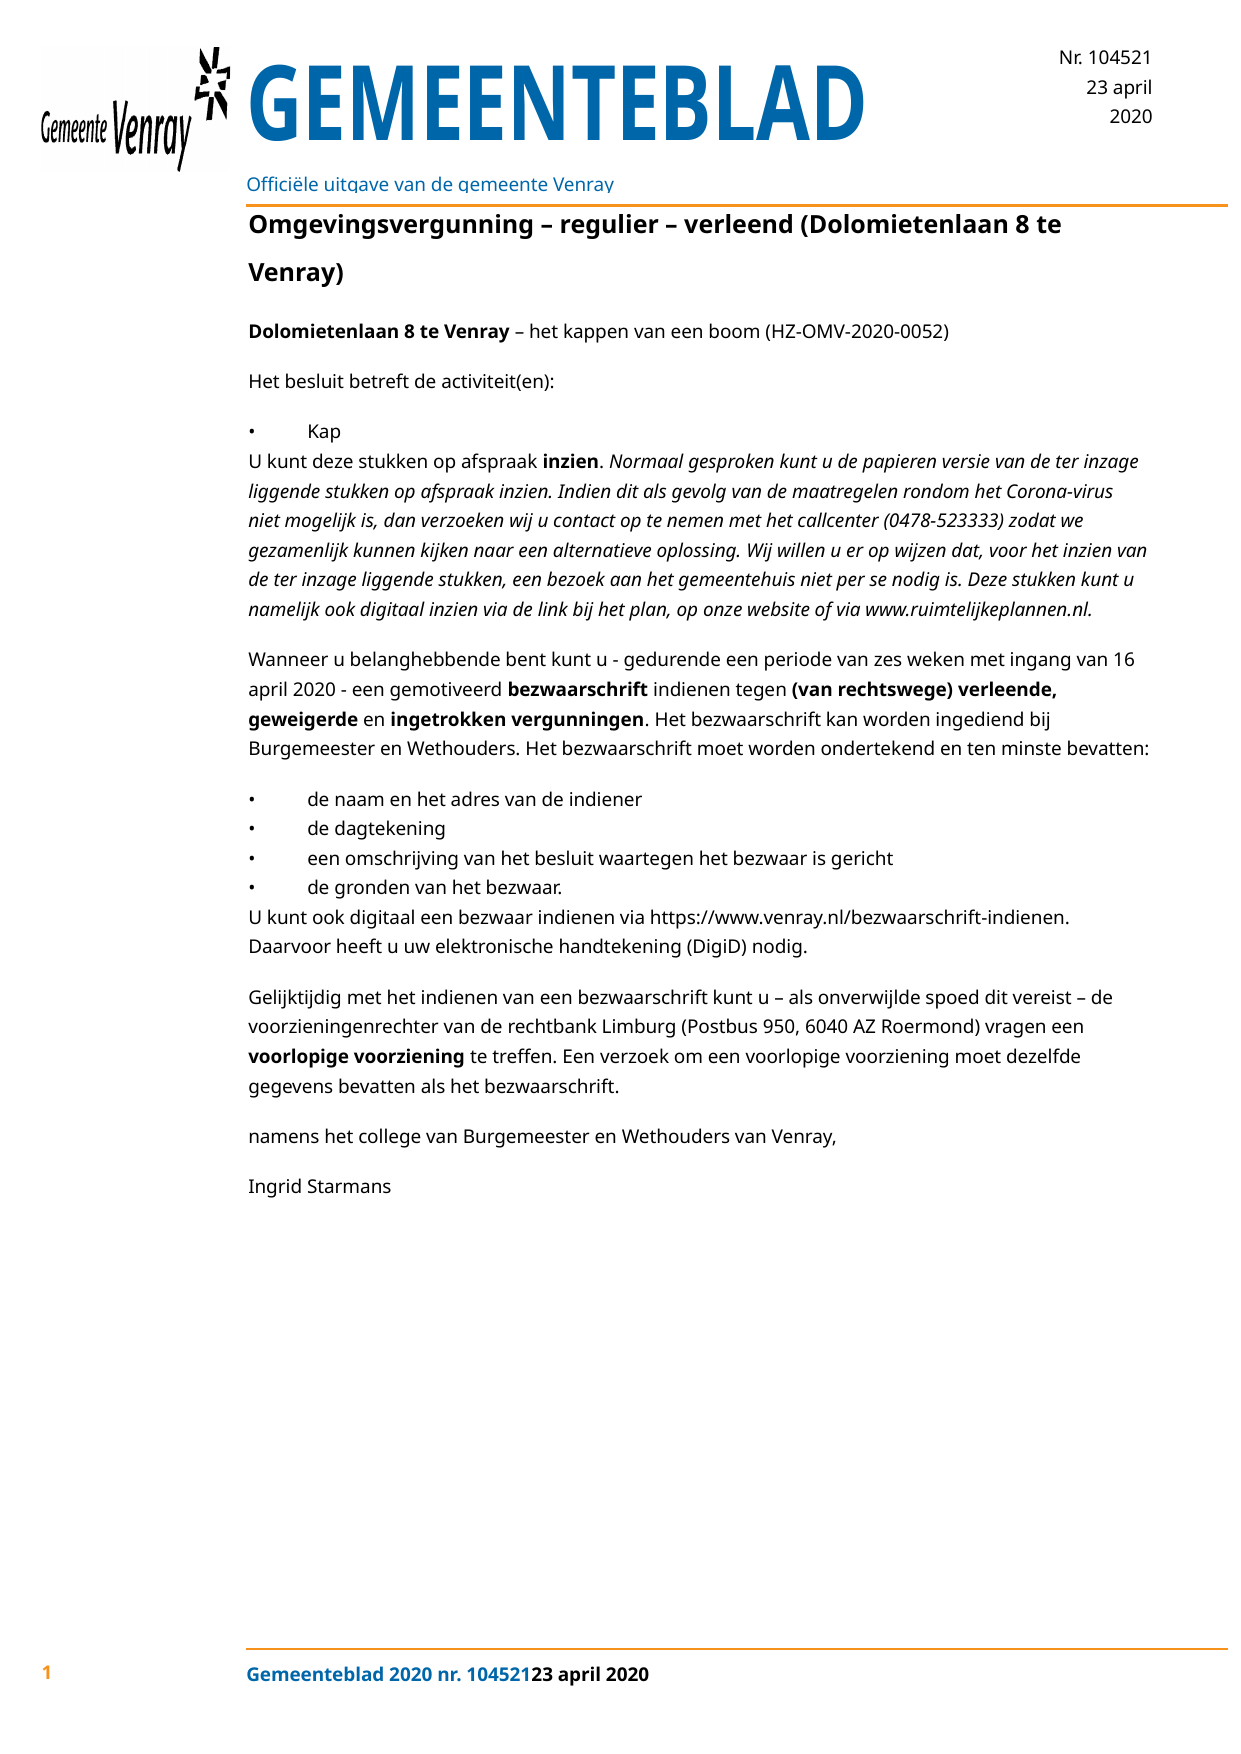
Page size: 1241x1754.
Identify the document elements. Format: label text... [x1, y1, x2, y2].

list de dagtekening [248, 815, 1152, 841]
text Wanneer u belanghebbende bent kunt u - gedurende een periode van zes weken met ingang van 16 april 2020 - een gemotiveerd bezwaarschrift indienen tegen (van rechtswege) verleende, geweigerde en ingetrokken vergunningen. Het bezwaarschrift kan worden ingediend bij Burgemeester en Wethouders. Het bezwaarschrift moet worden ondertekend en ten minste bevatten: [248, 647, 1152, 761]
text Ingrid Starmans [248, 1174, 1152, 1199]
list de naam en het adres van de indiener [248, 786, 1152, 812]
text Omgevingsvergunning – regulier – verleend (Dolomietenlaan 8 te Venray) [248, 207, 1152, 288]
text U kunt deze stukken op afspraak inzien. Normaal gesproken kunt u de papieren versie van de ter inzage liggende stukken op afspraak inzien. Indien dit als gevolg van de maatregelen rondom het Corona-virus niet mogelijk is, dan verzoeken wij u contact op te nemen met het callcenter (0478-523333) zodat we gezamenlijk kunnen kijken naar een alternatieve oplossing. Wij willen u er op wijzen dat, voor het inzien van de ter inzage liggende stukken, een bezoek aan het gemeentehuis niet per se nodig is. Deze stukken kunt u namelijk ook digitaal inzien via de link bij het plan, op onze website of via www.ruimtelijkeplannen.nl. [248, 448, 1152, 622]
list Kap [248, 419, 1152, 444]
text namens het college van Burgemeester en Wethouders van Venray, [248, 1123, 1152, 1149]
text Het besluit betreft de activiteit(en): [248, 368, 1152, 394]
text Gelijktijdig met het indienen van een bezwaarschrift kunt u – als onverwijlde spoed dit vereist – de voorzieningenrechter van de rechtbank Limburg (Postbus 950, 6040 AZ Roermond) vragen een voorlopige voorziening te treffen. Een verzoek om een voorlopige voorziening moet dezelfde gegevens bevatten als het bezwaarschrift. [248, 984, 1152, 1099]
list een omschrijving van het besluit waartegen het bezwaar is gericht [248, 845, 1152, 871]
picture [41, 47, 231, 172]
text U kunt ook digitaal een bezwaar indienen via https://www.venray.nl/bezwaarschrift-indienen. Daarvoor heeft u uw elektronische handtekening (DigiD) nodig. [248, 904, 1152, 959]
list de gronden van het bezwaar. [248, 874, 1152, 900]
text Dolomietenlaan 8 te Venray – het kappen van een boom (HZ-OMV-2020-0052) [248, 318, 1152, 344]
